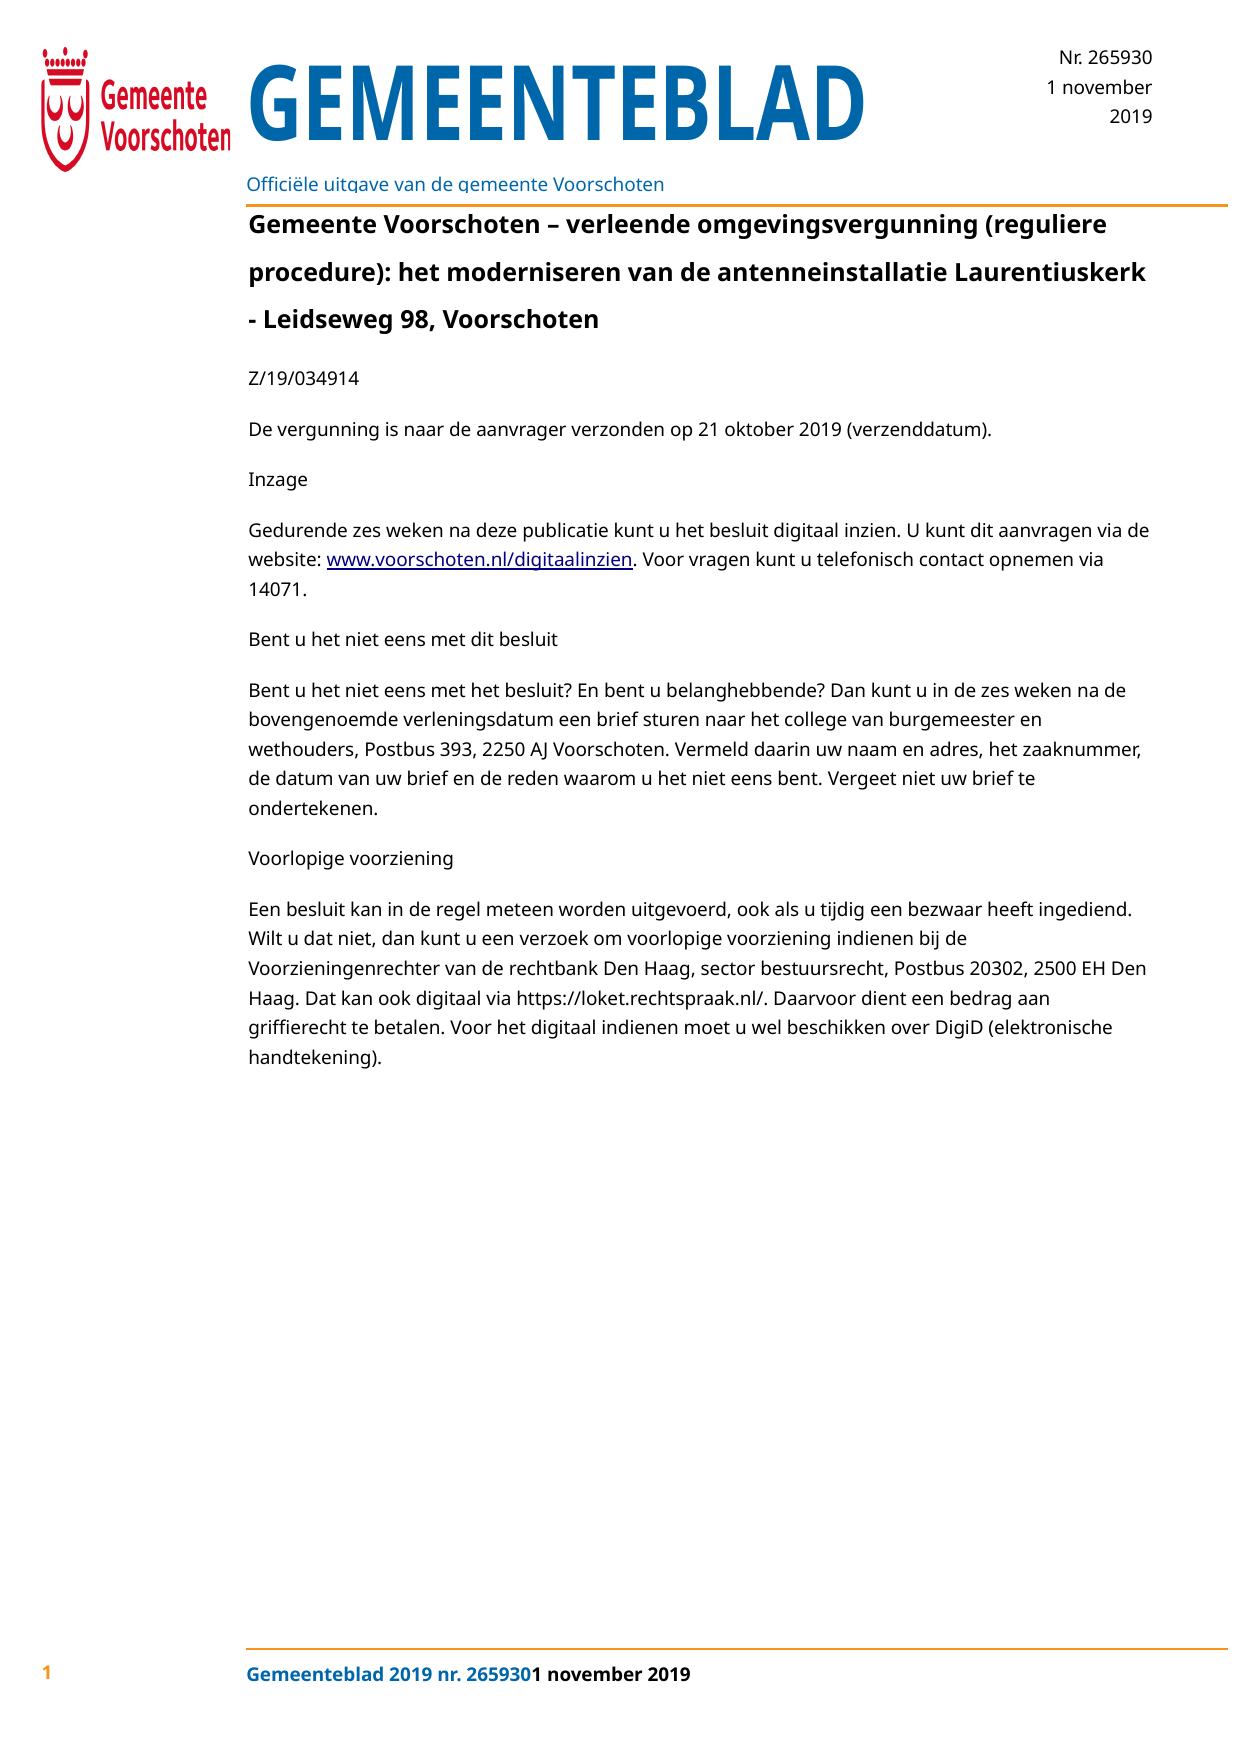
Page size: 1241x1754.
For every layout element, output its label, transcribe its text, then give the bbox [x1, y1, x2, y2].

text Inzage [248, 466, 1152, 492]
text Voorlopige voorziening [248, 846, 1152, 871]
text De vergunning is naar de aanvrager verzonden op 21 oktober 2019 (verzenddatum). [248, 416, 1152, 442]
text Gedurende zes weken na deze publicatie kunt u het besluit digitaal inzien. U kunt dit aanvragen via de website: www.voorschoten.nl/digitaalinzien. Voor vragen kunt u telefonisch contact opnemen via 14071. [248, 517, 1152, 602]
text Een besluit kan in de regel meteen worden uitgevoerd, ook als u tijdig een bezwaar heeft ingediend. Wilt u dat niet, dan kunt u een verzoek om voorlopige voorziening indienen bij de Voorzieningenrechter van de rechtbank Den Haag, sector bestuursrecht, Postbus 20302, 2500 EH Den Haag. Dat kan ook digitaal via https://loket.rechtspraak.nl/. Daarvoor dient een bedrag aan griffierecht te betalen. Voor het digitaal indienen moet u wel beschikken over DigiD (elektronische handtekening). [248, 896, 1152, 1069]
text Bent u het niet eens met het besluit? En bent u belanghebbende? Dan kunt u in de zes weken na de bovengenoemde verleningsdatum een brief sturen naar het college van burgemeester en wethouders, Postbus 393, 2250 AJ Voorschoten. Vermeld daarin uw naam en adres, het zaaknummer, de datum van uw brief en de reden waarom u het niet eens bent. Vergeet niet uw brief te ondertekenen. [248, 677, 1152, 821]
text Gemeente Voorschoten – verleende omgevingsvergunning (reguliere procedure): het moderniseren van de antenneinstallatie Laurentiuskerk - Leidseweg 98, Voorschoten [248, 207, 1152, 336]
text Z/19/034914 [248, 366, 1152, 391]
text Bent u het niet eens met dit besluit [248, 626, 1152, 652]
picture [41, 47, 231, 172]
